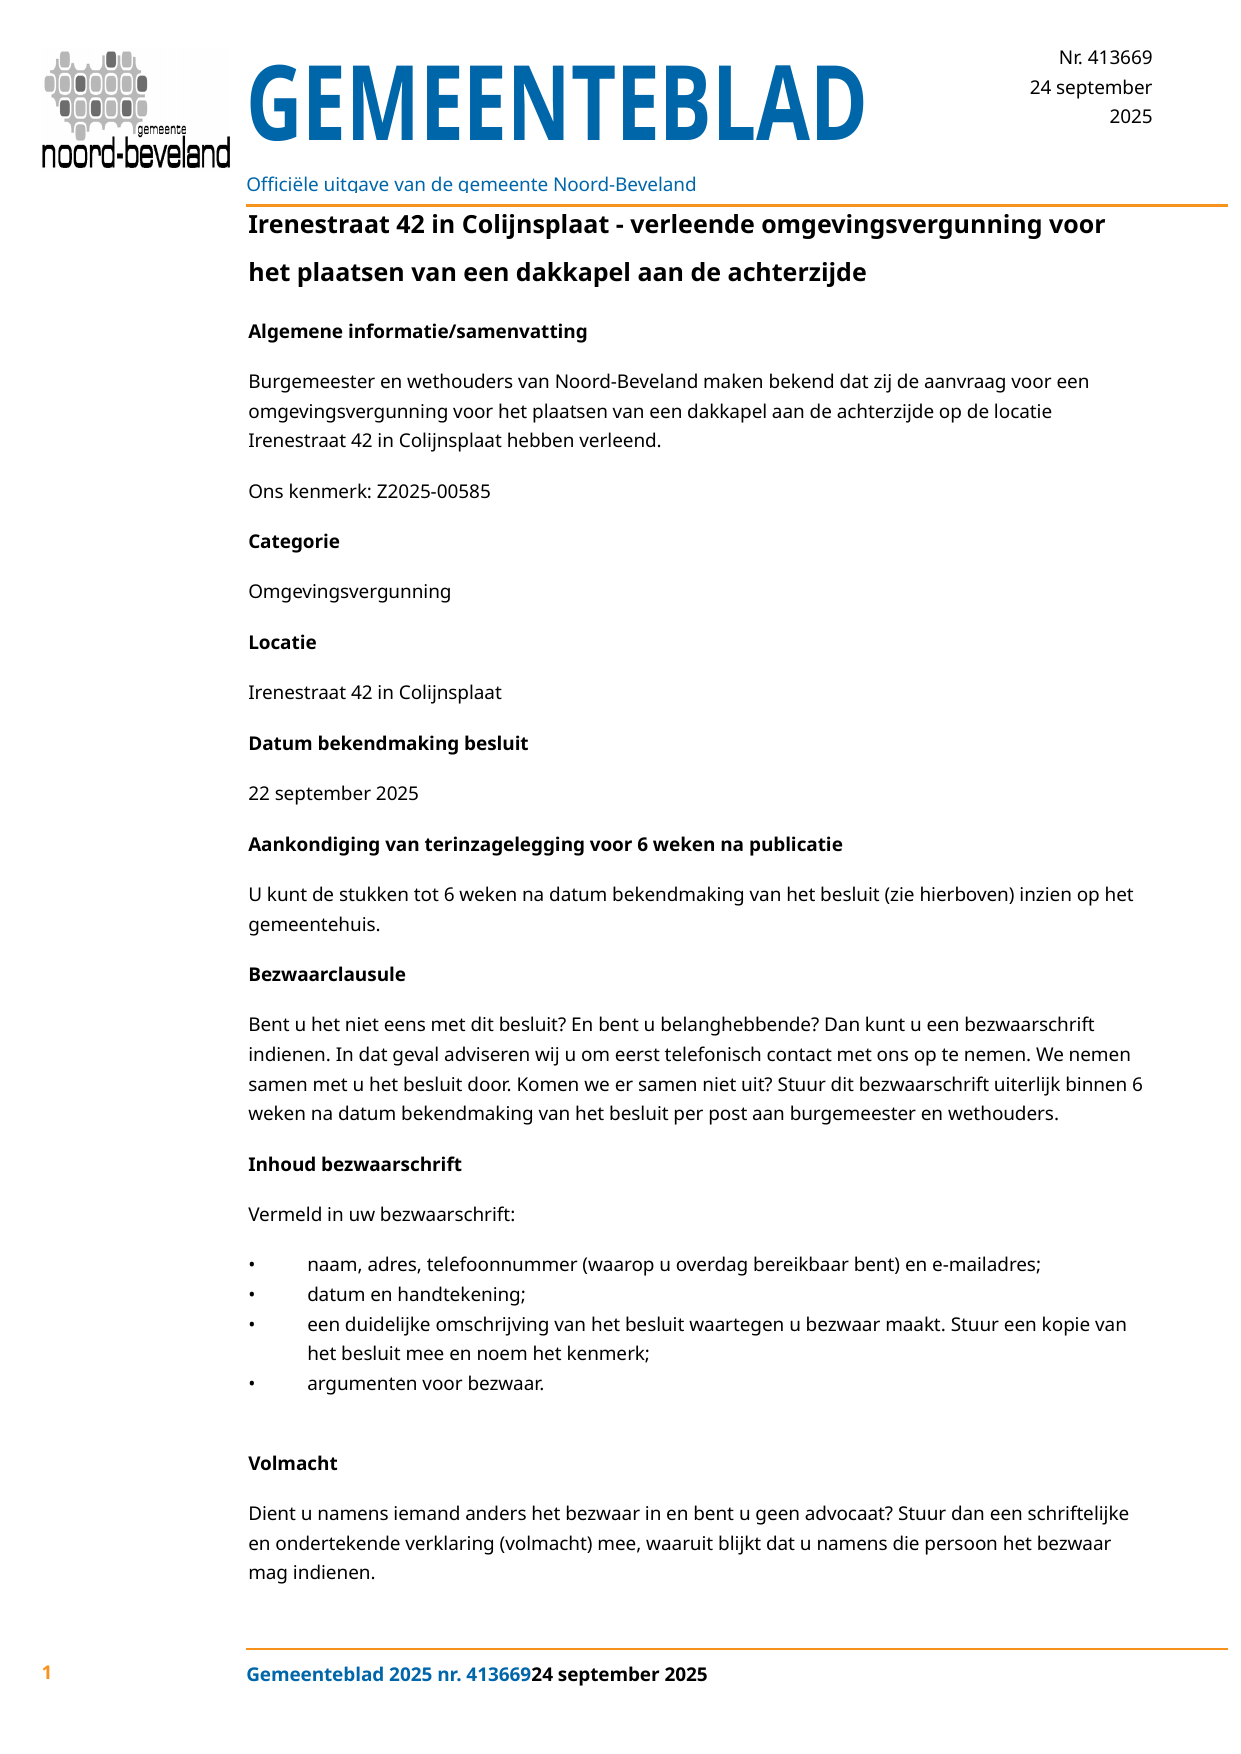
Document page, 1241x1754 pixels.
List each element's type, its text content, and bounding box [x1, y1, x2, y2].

text Vermeld in uw bezwaarschrift: [248, 1201, 1152, 1227]
text Omgevingsvergunning [248, 579, 1152, 604]
text Volmacht [248, 1450, 1152, 1476]
list argumenten voor bezwaar. [248, 1370, 1152, 1396]
picture [41, 47, 231, 172]
text U kunt de stukken tot 6 weken na datum bekendmaking van het besluit (zie hierboven) inzien op het gemeentehuis. [248, 881, 1152, 937]
text Irenestraat 42 in Colijnsplaat - verleende omgevingsvergunning voor het plaatsen van een dakkapel aan de achterzijde [248, 207, 1152, 288]
text Burgemeester en wethouders van Noord-Beveland maken bekend dat zij de aanvraag voor een omgevingsvergunning voor het plaatsen van een dakkapel aan de achterzijde op de locatie Irenestraat 42 in Colijnsplaat hebben verleend. [248, 368, 1152, 453]
text Bent u het niet eens met dit besluit? En bent u belanghebbende? Dan kunt u een bezwaarschrift indienen. In dat geval adviseren wij u om eerst telefonisch contact met ons op te nemen. We nemen samen met u het besluit door. Komen we er samen niet uit? Stuur dit bezwaarschrift uiterlijk binnen 6 weken na datum bekendmaking van het besluit per post aan burgemeester en wethouders. [248, 1012, 1152, 1126]
text Inhoud bezwaarschrift [248, 1151, 1152, 1177]
list datum en handtekening; [248, 1281, 1152, 1307]
list een duidelijke omschrijving van het besluit waartegen u bezwaar maakt. Stuur een kopie van het besluit mee en noem het kenmerk; [248, 1311, 1152, 1366]
text Algemene informatie/samenvatting [248, 318, 1152, 344]
text Irenestraat 42 in Colijnsplaat [248, 679, 1152, 705]
text Locatie [248, 629, 1152, 655]
text Datum bekendmaking besluit [248, 730, 1152, 756]
list naam, adres, telefoonnummer (waarop u overdag bereikbaar bent) en e-mailadres; [248, 1252, 1152, 1277]
text Categorie [248, 528, 1152, 554]
text 22 september 2025 [248, 780, 1152, 806]
text Dient u namens iemand anders het bezwaar in en bent u geen advocaat? Stuur dan een schriftelijke en ondertekende verklaring (volmacht) mee, waaruit blijkt dat u namens die persoon het bezwaar mag indienen. [248, 1500, 1152, 1585]
text Aankondiging van terinzagelegging voor 6 weken na publicatie [248, 831, 1152, 857]
text Bezwaarclausule [248, 961, 1152, 987]
text Ons kenmerk: Z2025-00585 [248, 478, 1152, 504]
